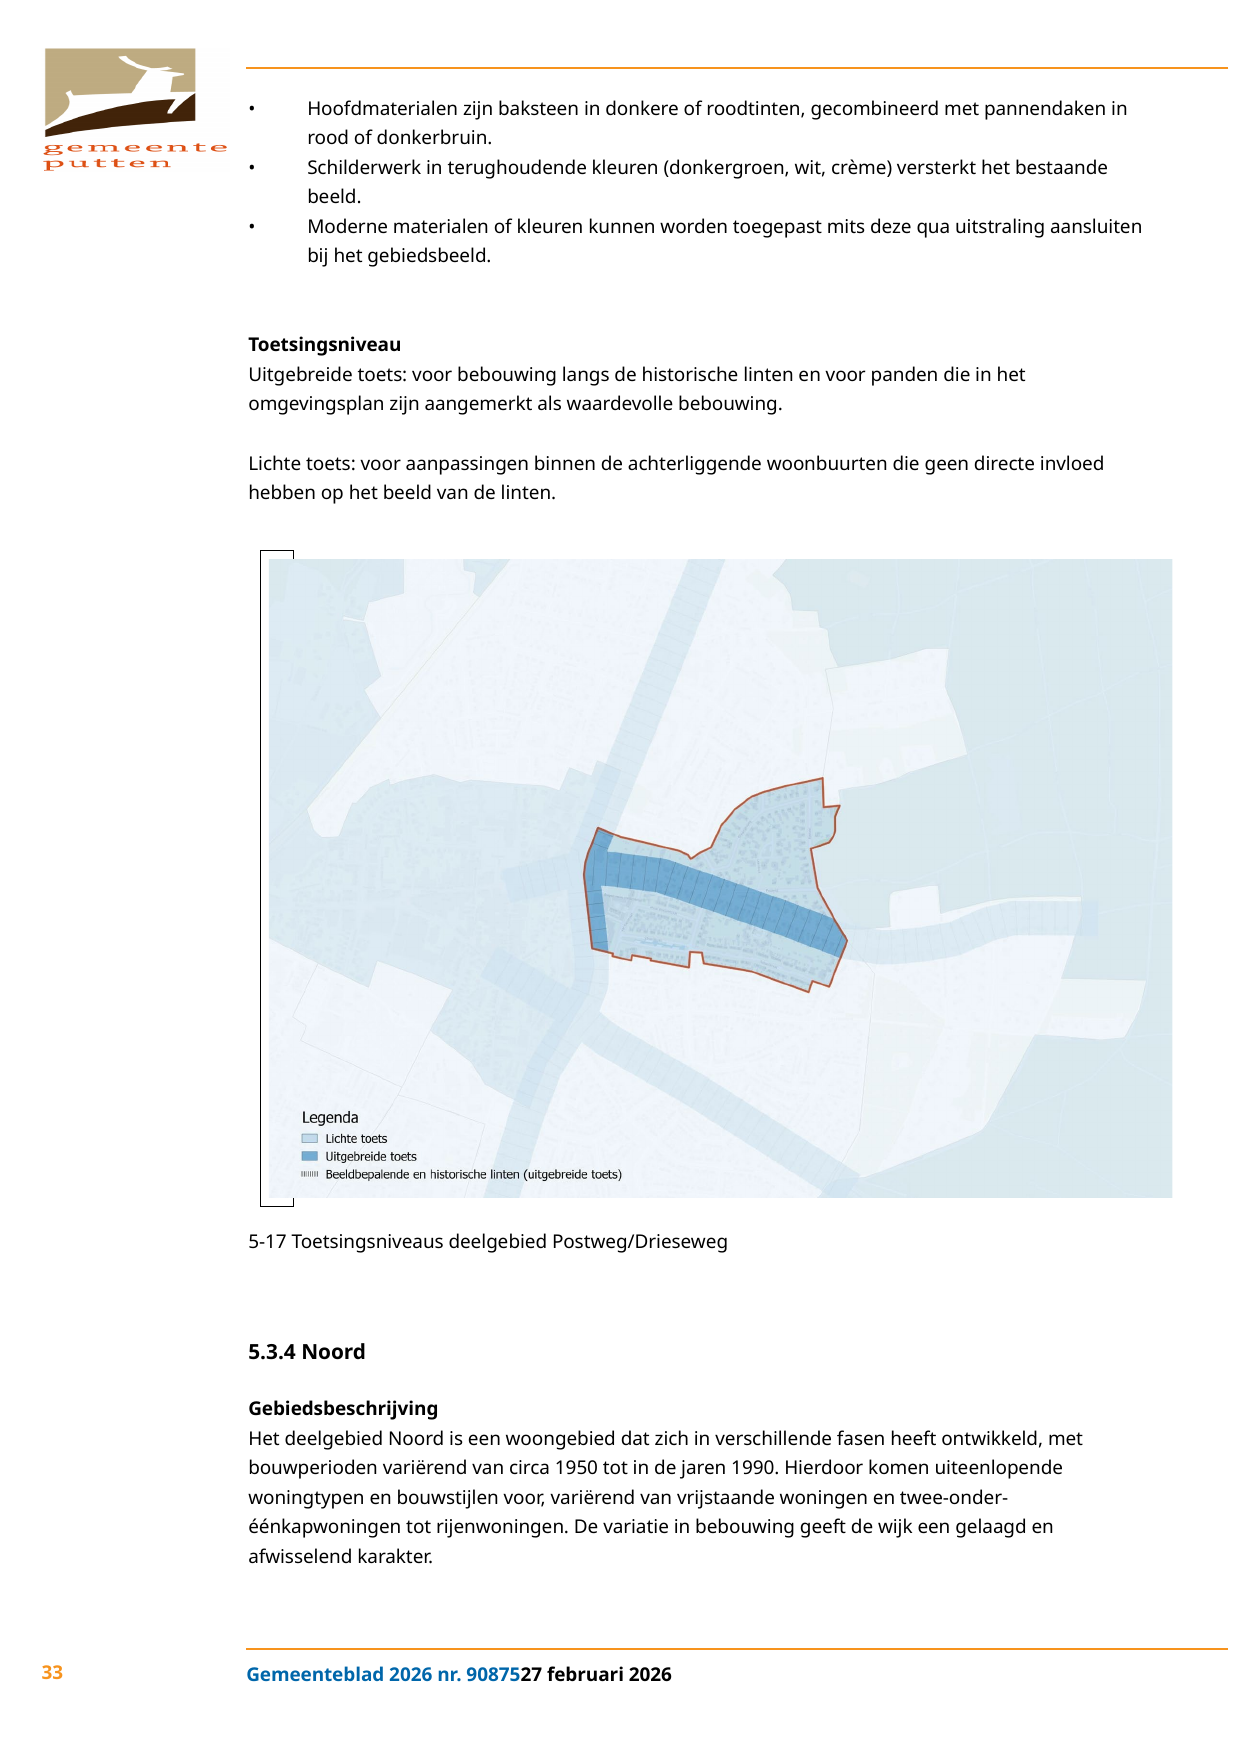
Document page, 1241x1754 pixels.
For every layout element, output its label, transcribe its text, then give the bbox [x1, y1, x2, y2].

picture [268, 559, 1173, 1198]
text Gebiedsbeschrijving [248, 1395, 1152, 1421]
list Schilderwerk in terughoudende kleuren (donkergroen, wit, crème) versterkt het bestaande beeld. [248, 154, 1152, 209]
text 5.3.4 Noord [248, 1337, 1152, 1366]
text Toetsingsniveau [248, 331, 1152, 357]
text Lichte toets: voor aanpassingen binnen de achterliggende woonbuurten die geen directe invloed hebben op het beeld van de linten. [248, 450, 1152, 505]
text Uitgebreide toets: voor bebouwing langs de historische linten en voor panden die in het omgevingsplan zijn aangemerkt als waardevolle bebouwing. [248, 361, 1152, 416]
picture [41, 47, 231, 172]
text 5-17 Toetsingsniveaus deelgebied Postweg/Drieseweg [248, 1228, 1152, 1253]
list Moderne materialen of kleuren kunnen worden toegepast mits deze qua uitstraling aansluiten bij het gebiedsbeeld. [248, 213, 1152, 268]
text Het deelgebied Noord is een woongebied dat zich in verschillende fasen heeft ontwikkeld, met bouwperioden variërend van circa 1950 tot in de jaren 1990. Hierdoor komen uiteenlopende woningtypen en bouwstijlen voor, variërend van vrijstaande woningen en twee-onder-éénkapwoningen tot rijenwoningen. De variatie in bebouwing geeft de wijk een gelaagd en afwisselend karakter. [248, 1425, 1152, 1569]
list Hoofdmaterialen zijn baksteen in donkere of roodtinten, gecombineerd met pannendaken in rood of donkerbruin. [248, 95, 1152, 150]
